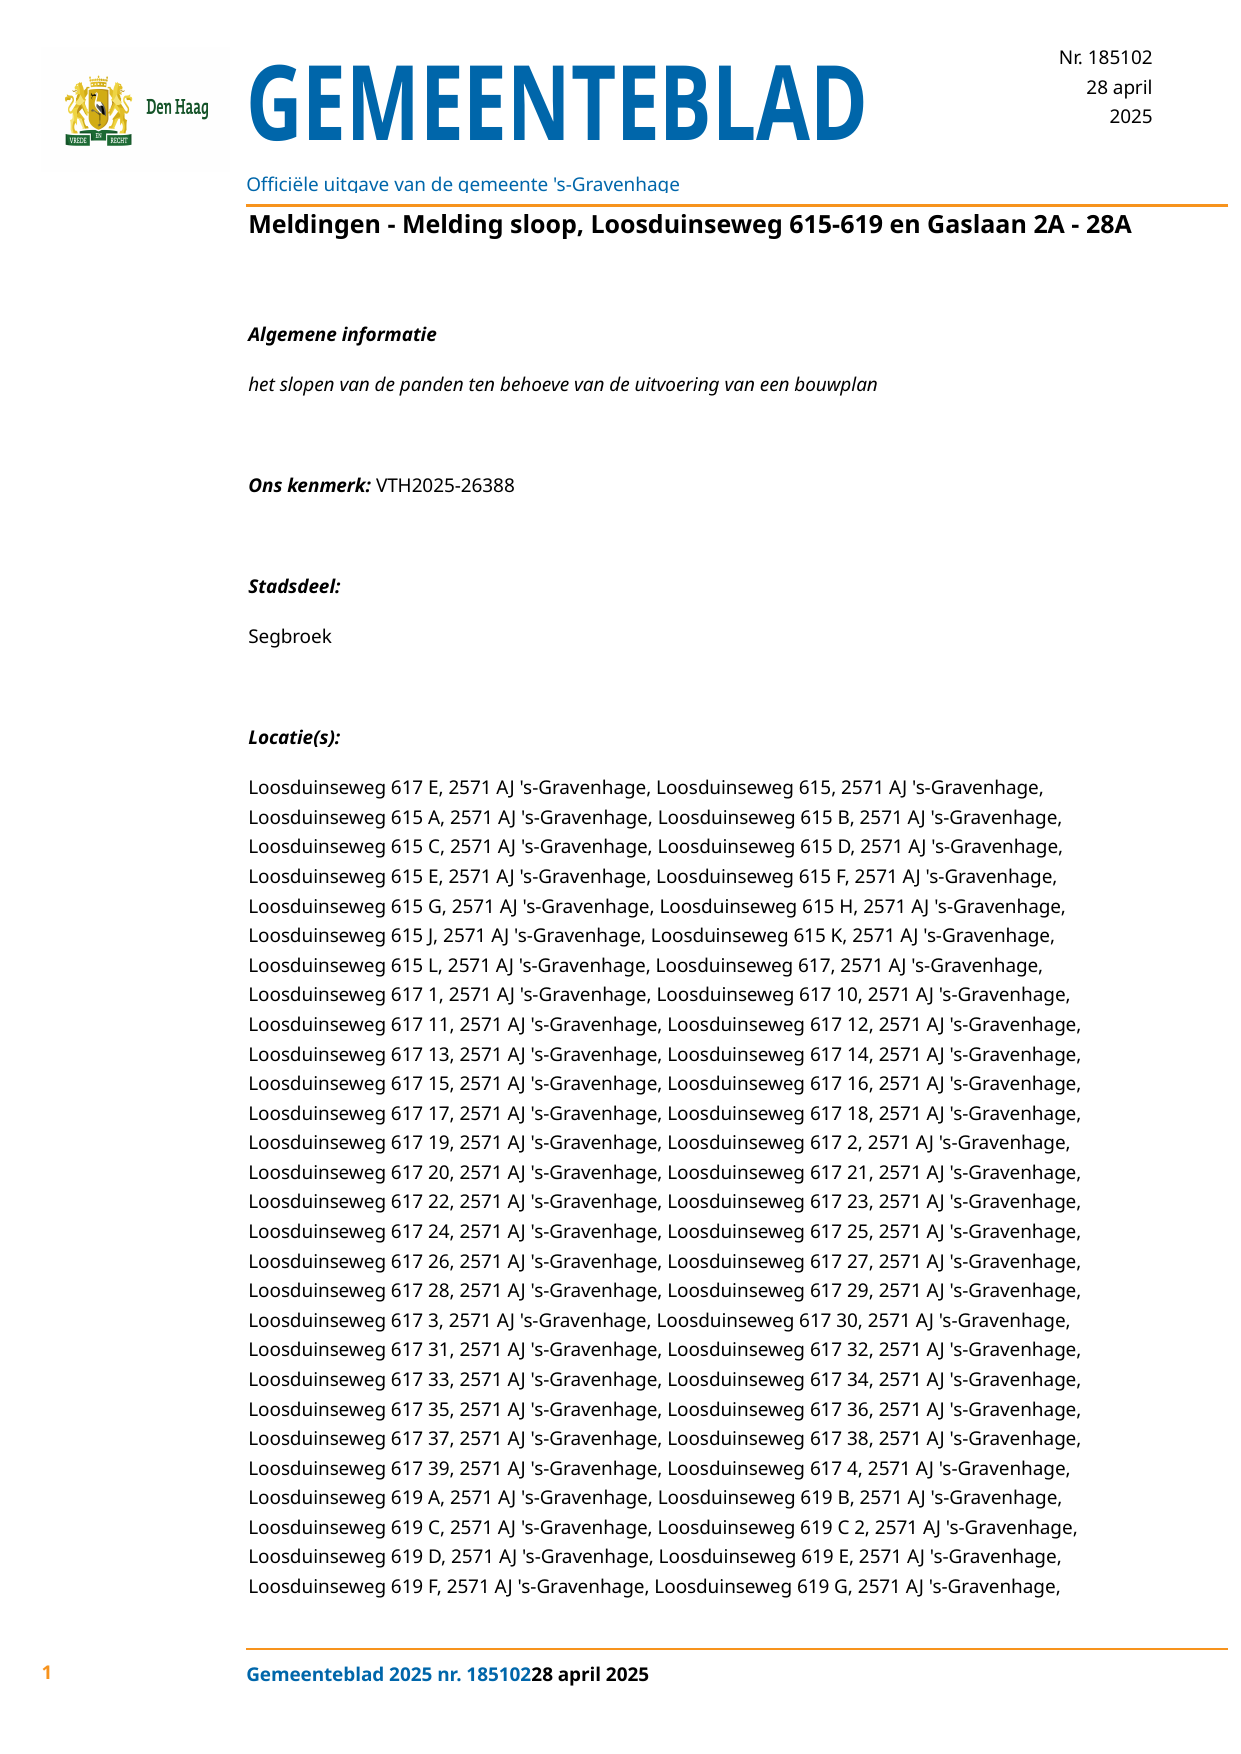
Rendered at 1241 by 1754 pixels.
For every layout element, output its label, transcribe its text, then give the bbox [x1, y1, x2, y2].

text Ons kenmerk: VTH2025-26388 [248, 472, 1152, 498]
text het slopen van de panden ten behoeve van de uitvoering van een bouwplan [248, 371, 1152, 397]
picture [41, 47, 231, 172]
text Loosduinseweg 617 E, 2571 AJ 's-Gravenhage, Loosduinseweg 615, 2571 AJ 's-Gravenhage, Loosduinseweg 615 A, 2571 AJ 's-Gravenhage, Loosduinseweg 615 B, 2571 AJ 's-Gravenhage, Loosduinseweg 615 C, 2571 AJ 's-Gravenhage, Loosduinseweg 615 D, 2571 AJ 's-Gravenhage, Loosduinseweg 615 E, 2571 AJ 's-Gravenhage, Loosduinseweg 615 F, 2571 AJ 's-Gravenhage, Loosduinseweg 615 G, 2571 AJ 's-Gravenhage, Loosduinseweg 615 H, 2571 AJ 's-Gravenhage, Loosduinseweg 615 J, 2571 AJ 's-Gravenhage, Loosduinseweg 615 K, 2571 AJ 's-Gravenhage, Loosduinseweg 615 L, 2571 AJ 's-Gravenhage, Loosduinseweg 617, 2571 AJ 's-Gravenhage, Loosduinseweg 617 1, 2571 AJ 's-Gravenhage, Loosduinseweg 617 10, 2571 AJ 's-Gravenhage, Loosduinseweg 617 11, 2571 AJ 's-Gravenhage, Loosduinseweg 617 12, 2571 AJ 's-Gravenhage, Loosduinseweg 617 13, 2571 AJ 's-Gravenhage, Loosduinseweg 617 14, 2571 AJ 's-Gravenhage, Loosduinseweg 617 15, 2571 AJ 's-Gravenhage, Loosduinseweg 617 16, 2571 AJ 's-Gravenhage, Loosduinseweg 617 17, 2571 AJ 's-Gravenhage, Loosduinseweg 617 18, 2571 AJ 's-Gravenhage, Loosduinseweg 617 19, 2571 AJ 's-Gravenhage, Loosduinseweg 617 2, 2571 AJ 's-Gravenhage, Loosduinseweg 617 20, 2571 AJ 's-Gravenhage, Loosduinseweg 617 21, 2571 AJ 's-Gravenhage, Loosduinseweg 617 22, 2571 AJ 's-Gravenhage, Loosduinseweg 617 23, 2571 AJ 's-Gravenhage, Loosduinseweg 617 24, 2571 AJ 's-Gravenhage, Loosduinseweg 617 25, 2571 AJ 's-Gravenhage, Loosduinseweg 617 26, 2571 AJ 's-Gravenhage, Loosduinseweg 617 27, 2571 AJ 's-Gravenhage, Loosduinseweg 617 28, 2571 AJ 's-Gravenhage, Loosduinseweg 617 29, 2571 AJ 's-Gravenhage, Loosduinseweg 617 3, 2571 AJ 's-Gravenhage, Loosduinseweg 617 30, 2571 AJ 's-Gravenhage, Loosduinseweg 617 31, 2571 AJ 's-Gravenhage, Loosduinseweg 617 32, 2571 AJ 's-Gravenhage, Loosduinseweg 617 33, 2571 AJ 's-Gravenhage, Loosduinseweg 617 34, 2571 AJ 's-Gravenhage, Loosduinseweg 617 35, 2571 AJ 's-Gravenhage, Loosduinseweg 617 36, 2571 AJ 's-Gravenhage, Loosduinseweg 617 37, 2571 AJ 's-Gravenhage, Loosduinseweg 617 38, 2571 AJ 's-Gravenhage, Loosduinseweg 617 39, 2571 AJ 's-Gravenhage, Loosduinseweg 617 4, 2571 AJ 's-Gravenhage, Loosduinseweg 619 A, 2571 AJ 's-Gravenhage, Loosduinseweg 619 B, 2571 AJ 's-Gravenhage, Loosduinseweg 619 C, 2571 AJ 's-Gravenhage, Loosduinseweg 619 C 2, 2571 AJ 's-Gravenhage, Loosduinseweg 619 D, 2571 AJ 's-Gravenhage, Loosduinseweg 619 E, 2571 AJ 's-Gravenhage, Loosduinseweg 619 F, 2571 AJ 's-Gravenhage, Loosduinseweg 619 G, 2571 AJ 's-Gravenhage, [248, 774, 1152, 1599]
text Segbroek [248, 623, 1152, 649]
text Meldingen - Melding sloop, Loosduinseweg 615-619 en Gaslaan 2A - 28A [248, 207, 1152, 241]
text Stadsdeel: [248, 573, 1152, 598]
text Algemene informatie [248, 321, 1152, 346]
text Locatie(s): [248, 724, 1152, 750]
